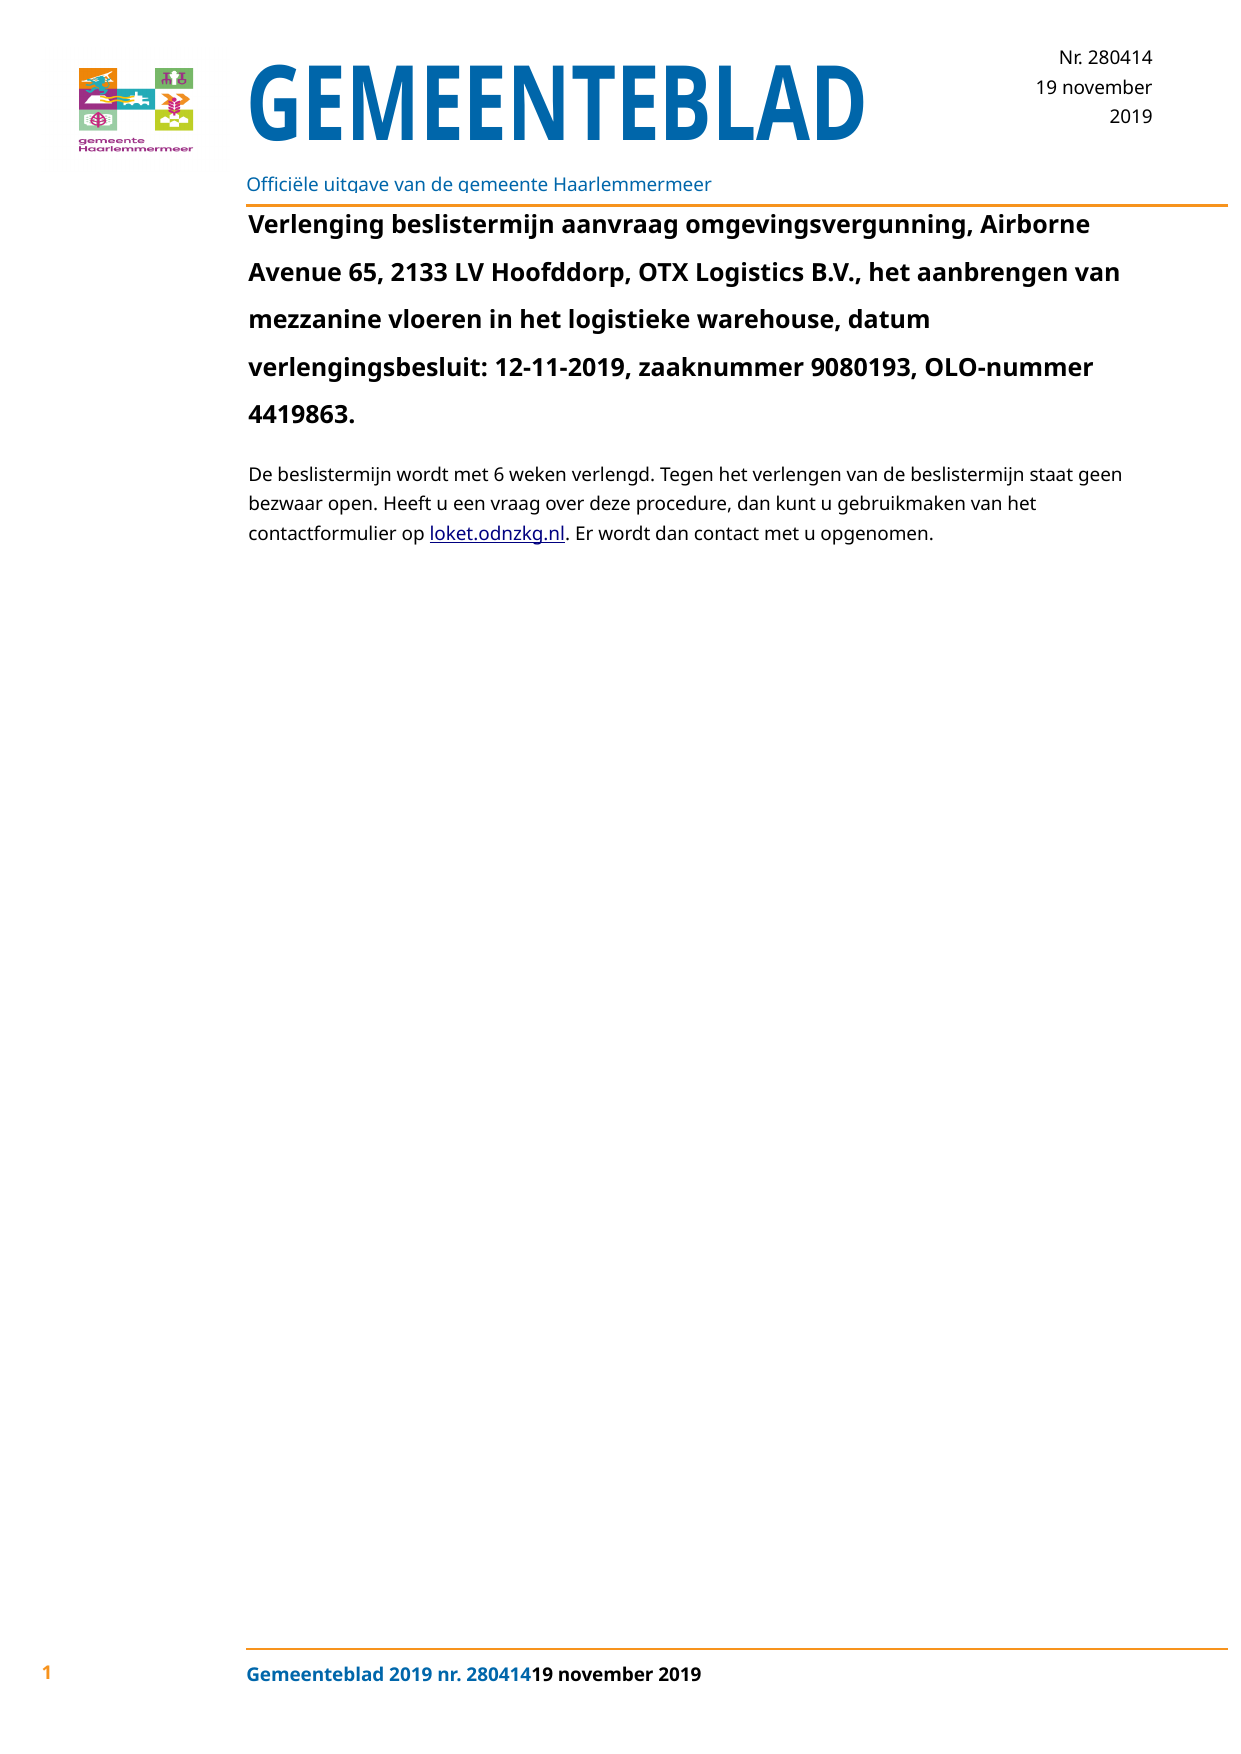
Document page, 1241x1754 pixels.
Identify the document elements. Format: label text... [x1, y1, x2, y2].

picture [41, 47, 231, 172]
text Verlenging beslistermijn aanvraag omgevingsvergunning, Airborne Avenue 65, 2133 LV Hoofddorp, OTX Logistics B.V., het aanbrengen van mezzanine vloeren in het logistieke warehouse, datum verlengingsbesluit: 12-11-2019, zaaknummer 9080193, OLO-nummer 4419863. [248, 207, 1152, 431]
text De beslistermijn wordt met 6 weken verlengd. Tegen het verlengen van de beslistermijn staat geen bezwaar open. Heeft u een vraag over deze procedure, dan kunt u gebruikmaken van het contactformulier op loket.odnzkg.nl. Er wordt dan contact met u opgenomen. [248, 461, 1152, 546]
